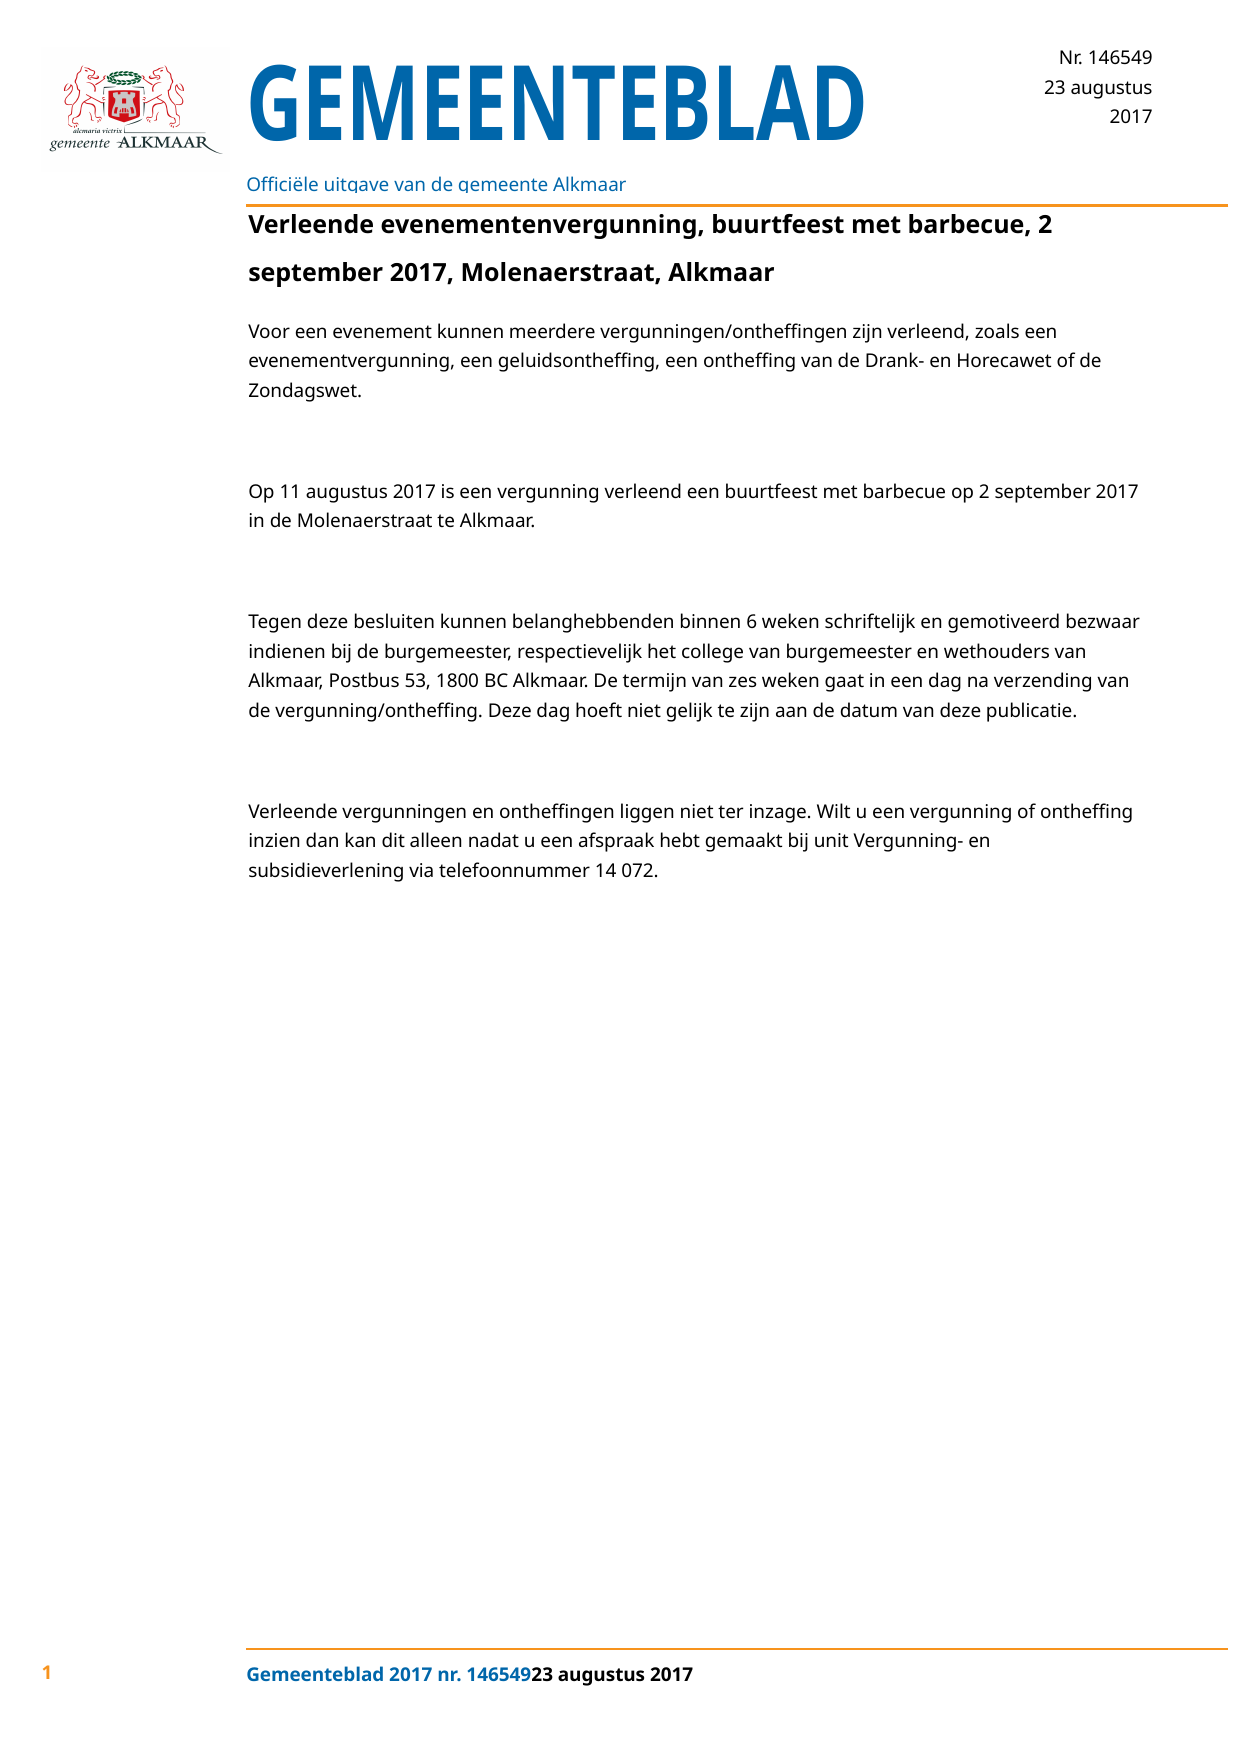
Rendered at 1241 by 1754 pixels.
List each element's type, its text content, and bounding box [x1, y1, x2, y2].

text Voor een evenement kunnen meerdere vergunningen/ontheffingen zijn verleend, zoals een evenementvergunning, een geluidsontheffing, een ontheffing van de Drank- en Horecawet of de Zondagswet. [248, 318, 1152, 403]
text Verleende vergunningen en ontheffingen liggen niet ter inzage. Wilt u een vergunning of ontheffing inzien dan kan dit alleen nadat u een afspraak hebt gemaakt bij unit Vergunning- en subsidieverlening via telefoonnummer 14 072. [248, 798, 1152, 883]
text Verleende evenementenvergunning, buurtfeest met barbecue, 2 september 2017, Molenaerstraat, Alkmaar [248, 207, 1152, 288]
text Tegen deze besluiten kunnen belanghebbenden binnen 6 weken schriftelijk en gemotiveerd bezwaar indienen bij de burgemeester, respectievelijk het college van burgemeester en wethouders van Alkmaar, Postbus 53, 1800 BC Alkmaar. De termijn van zes weken gaat in een dag na verzending van de vergunning/ontheffing. Deze dag hoeft niet gelijk te zijn aan de datum van deze publicatie. [248, 608, 1152, 723]
text Op 11 augustus 2017 is een vergunning verleend een buurtfeest met barbecue op 2 september 2017 in de Molenaerstraat te Alkmaar. [248, 478, 1152, 533]
picture [41, 47, 231, 172]
